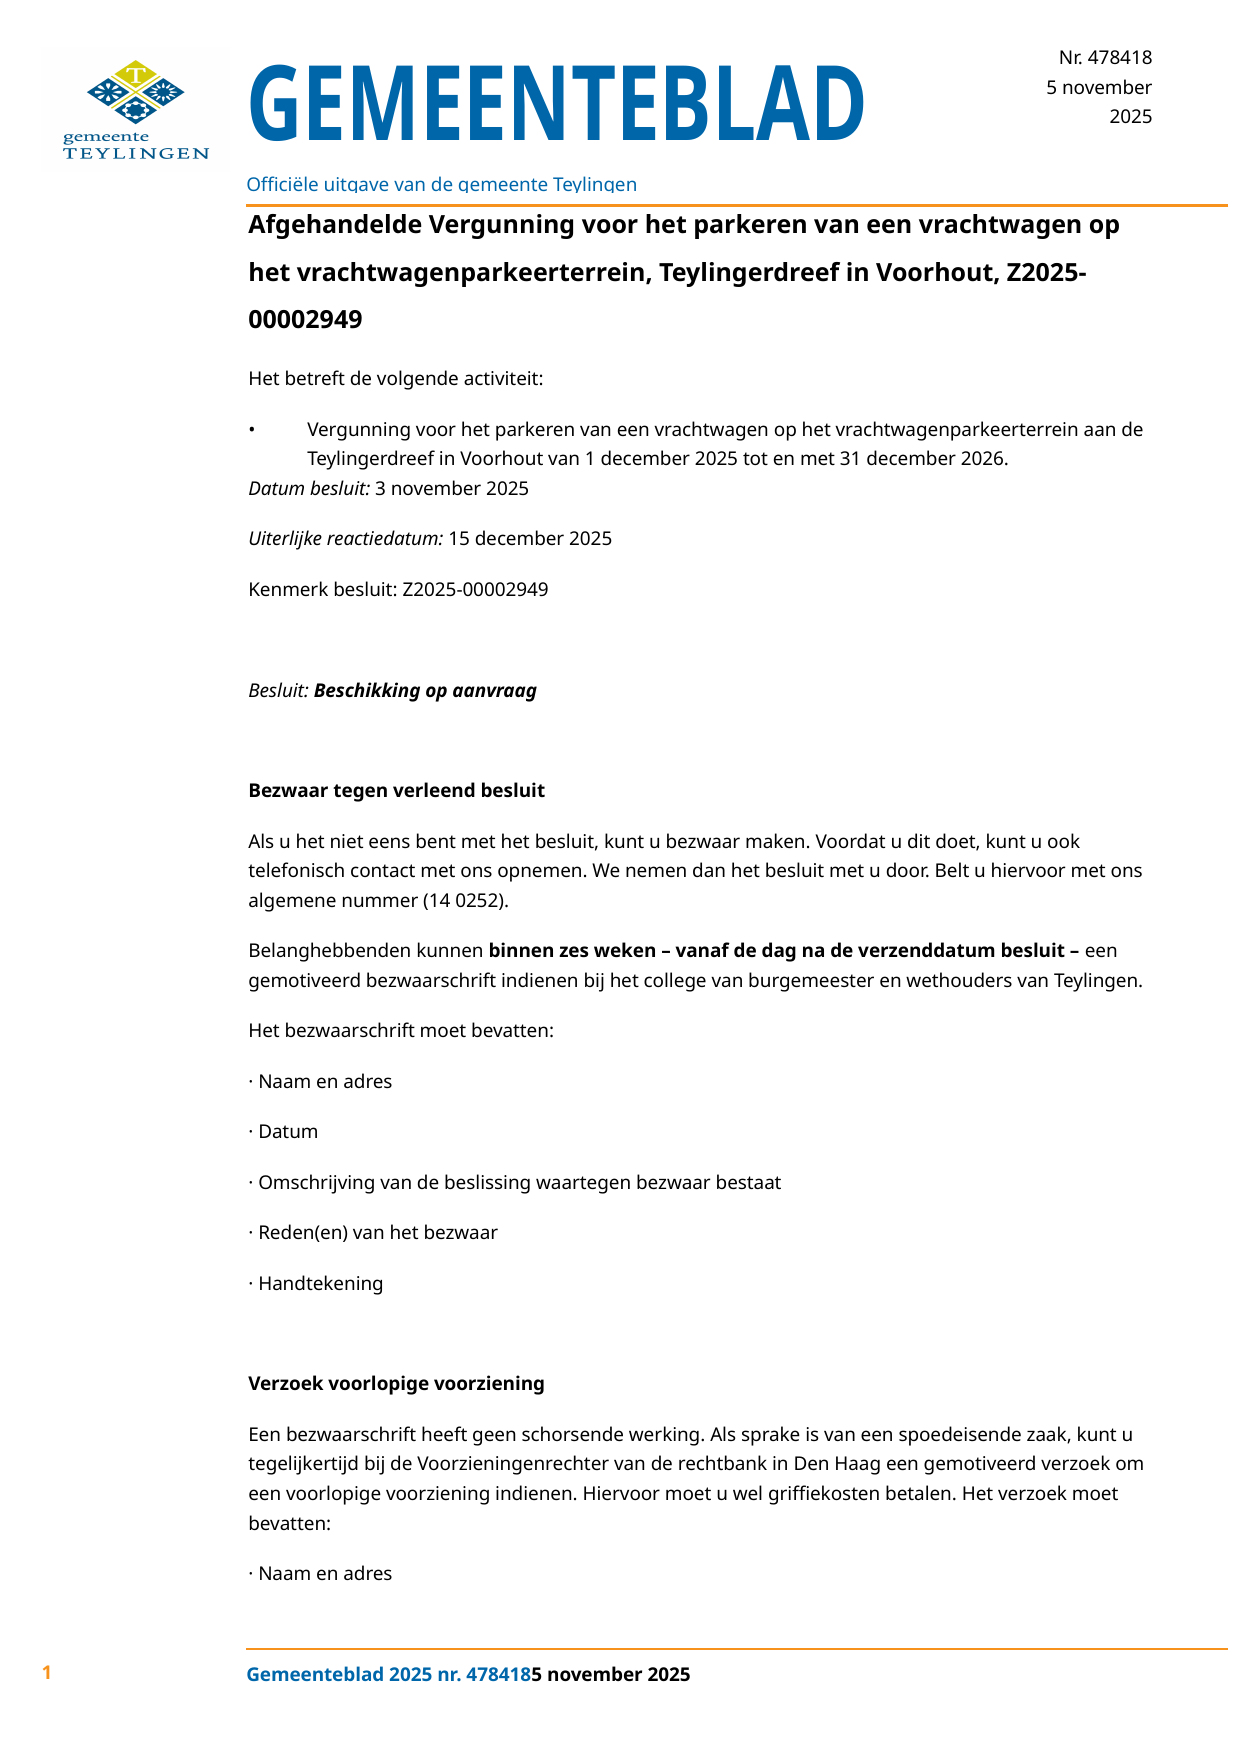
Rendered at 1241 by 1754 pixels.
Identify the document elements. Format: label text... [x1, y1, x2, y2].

text Het bezwaarschrift moet bevatten: [248, 1018, 1152, 1043]
text · Naam en adres [248, 1068, 1152, 1094]
text Verzoek voorlopige voorziening [248, 1371, 1152, 1396]
text Kenmerk besluit: Z2025-00002949 [248, 576, 1152, 602]
text Besluit: Beschikking op aanvraag [248, 677, 1152, 702]
text · Naam en adres [248, 1560, 1152, 1586]
list Vergunning voor het parkeren van een vrachtwagen op het vrachtwagenparkeerterrein aan de Teylingerdreef in Voorhout van 1 december 2025 tot en met 31 december 2026. [248, 416, 1152, 471]
text · Datum [248, 1118, 1152, 1144]
text Afgehandelde Vergunning voor het parkeren van een vrachtwagen op het vrachtwagenparkeerterrein, Teylingerdreef in Voorhout, Z2025-00002949 [248, 207, 1152, 336]
text Een bezwaarschrift heeft geen schorsende werking. Als sprake is van een spoedeisende zaak, kunt u tegelijkertijd bij de Voorzieningenrechter van de rechtbank in Den Haag een gemotiveerd verzoek om een voorlopige voorziening indienen. Hiervoor moet u wel griffiekosten betalen. Het verzoek moet bevatten: [248, 1421, 1152, 1535]
text Het betreft de volgende activiteit: [248, 366, 1152, 391]
text · Handtekening [248, 1270, 1152, 1295]
text Als u het niet eens bent met het besluit, kunt u bezwaar maken. Voordat u dit doet, kunt u ook telefonisch contact met ons opnemen. We nemen dan het besluit met u door. Belt u hiervoor met ons algemene nummer (14 0252). [248, 828, 1152, 913]
text · Reden(en) van het bezwaar [248, 1219, 1152, 1245]
text Uiterlijke reactiedatum: 15 december 2025 [248, 526, 1152, 551]
picture [41, 47, 231, 172]
text Bezwaar tegen verleend besluit [248, 778, 1152, 803]
text Belanghebbenden kunnen binnen zes weken – vanaf de dag na de verzenddatum besluit – een gemotiveerd bezwaarschrift indienen bij het college van burgemeester en wethouders van Teylingen. [248, 938, 1152, 993]
text · Omschrijving van de beslissing waartegen bezwaar bestaat [248, 1169, 1152, 1194]
text Datum besluit: 3 november 2025 [248, 475, 1152, 501]
